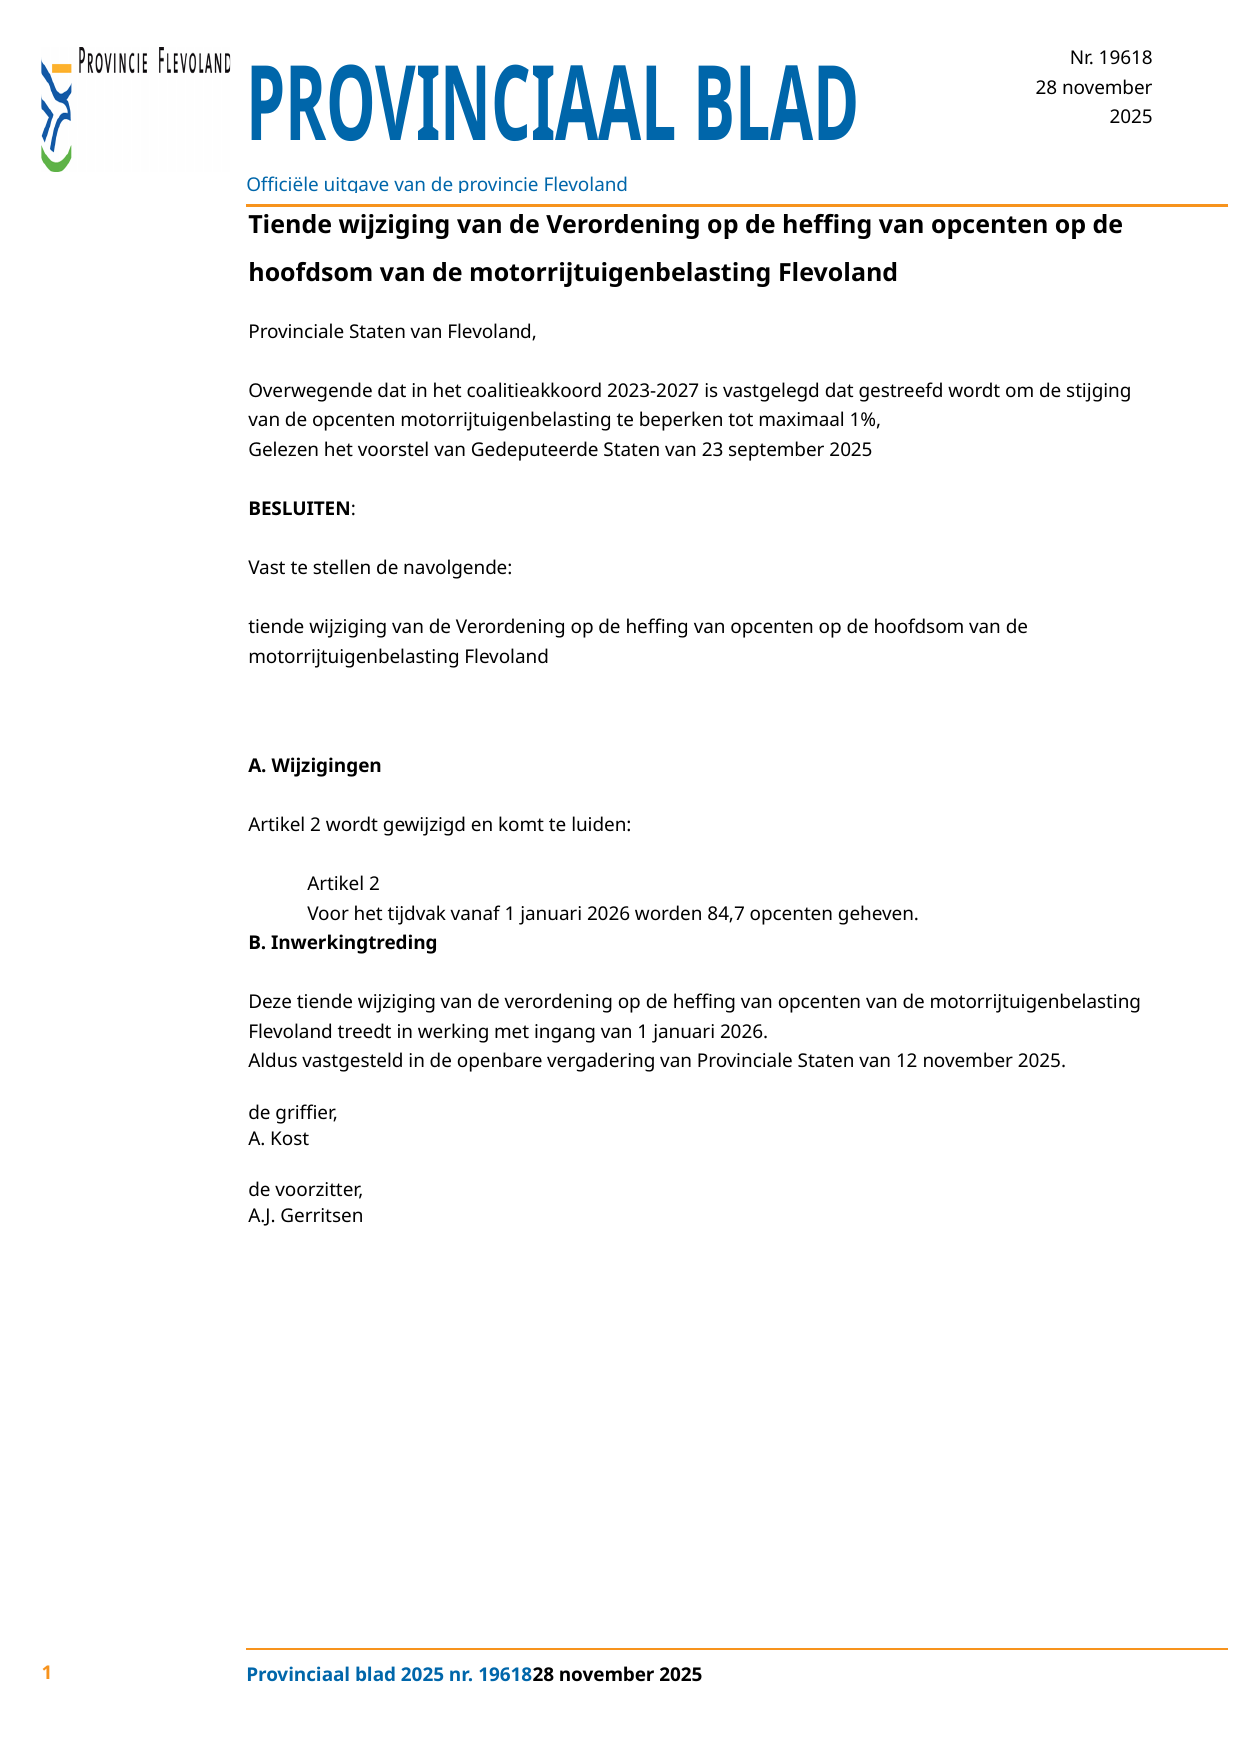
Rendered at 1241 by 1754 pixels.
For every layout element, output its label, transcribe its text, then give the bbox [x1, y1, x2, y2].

text Aldus vastgesteld in de openbare vergadering van Provinciale Staten van 12 november 2025. [248, 1048, 1152, 1073]
text A. Wijzigingen [248, 752, 1152, 777]
text Overwegende dat in het coalitieakkoord 2023-2027 is vastgelegd dat gestreefd wordt om de stijging van de opcenten motorrijtuigenbelasting te beperken tot maximaal 1%, [248, 377, 1152, 432]
text de voorzitter, [248, 1176, 1152, 1202]
text Tiende wijziging van de Verordening op de heffing van opcenten op de hoofdsom van de motorrijtuigenbelasting Flevoland [248, 207, 1152, 288]
text de griffier, [248, 1099, 1152, 1125]
text A. Kost [248, 1125, 1152, 1151]
text B. Inwerkingtreding [248, 929, 1152, 955]
text Artikel 2 wordt gewijzigd en komt te luiden: [248, 811, 1152, 837]
text tiende wijziging van de Verordening op de heffing van opcenten op de hoofdsom van de motorrijtuigenbelasting Flevoland [248, 614, 1152, 669]
picture [41, 47, 231, 172]
text Provinciale Staten van Flevoland, [248, 318, 1152, 344]
text Deze tiende wijziging van de verordening op de heffing van opcenten van de motorrijtuigenbelasting Flevoland treedt in werking met ingang van 1 januari 2026. [248, 988, 1152, 1044]
text Vast te stellen de navolgende: [248, 554, 1152, 580]
text BESLUITEN: [248, 495, 1152, 521]
list Artikel 2 [248, 870, 1152, 896]
text Gelezen het voorstel van Gedeputeerde Staten van 23 september 2025 [248, 436, 1152, 462]
text A.J. Gerritsen [248, 1202, 1152, 1228]
list Voor het tijdvak vanaf 1 januari 2026 worden 84,7 opcenten geheven. [248, 900, 1152, 925]
